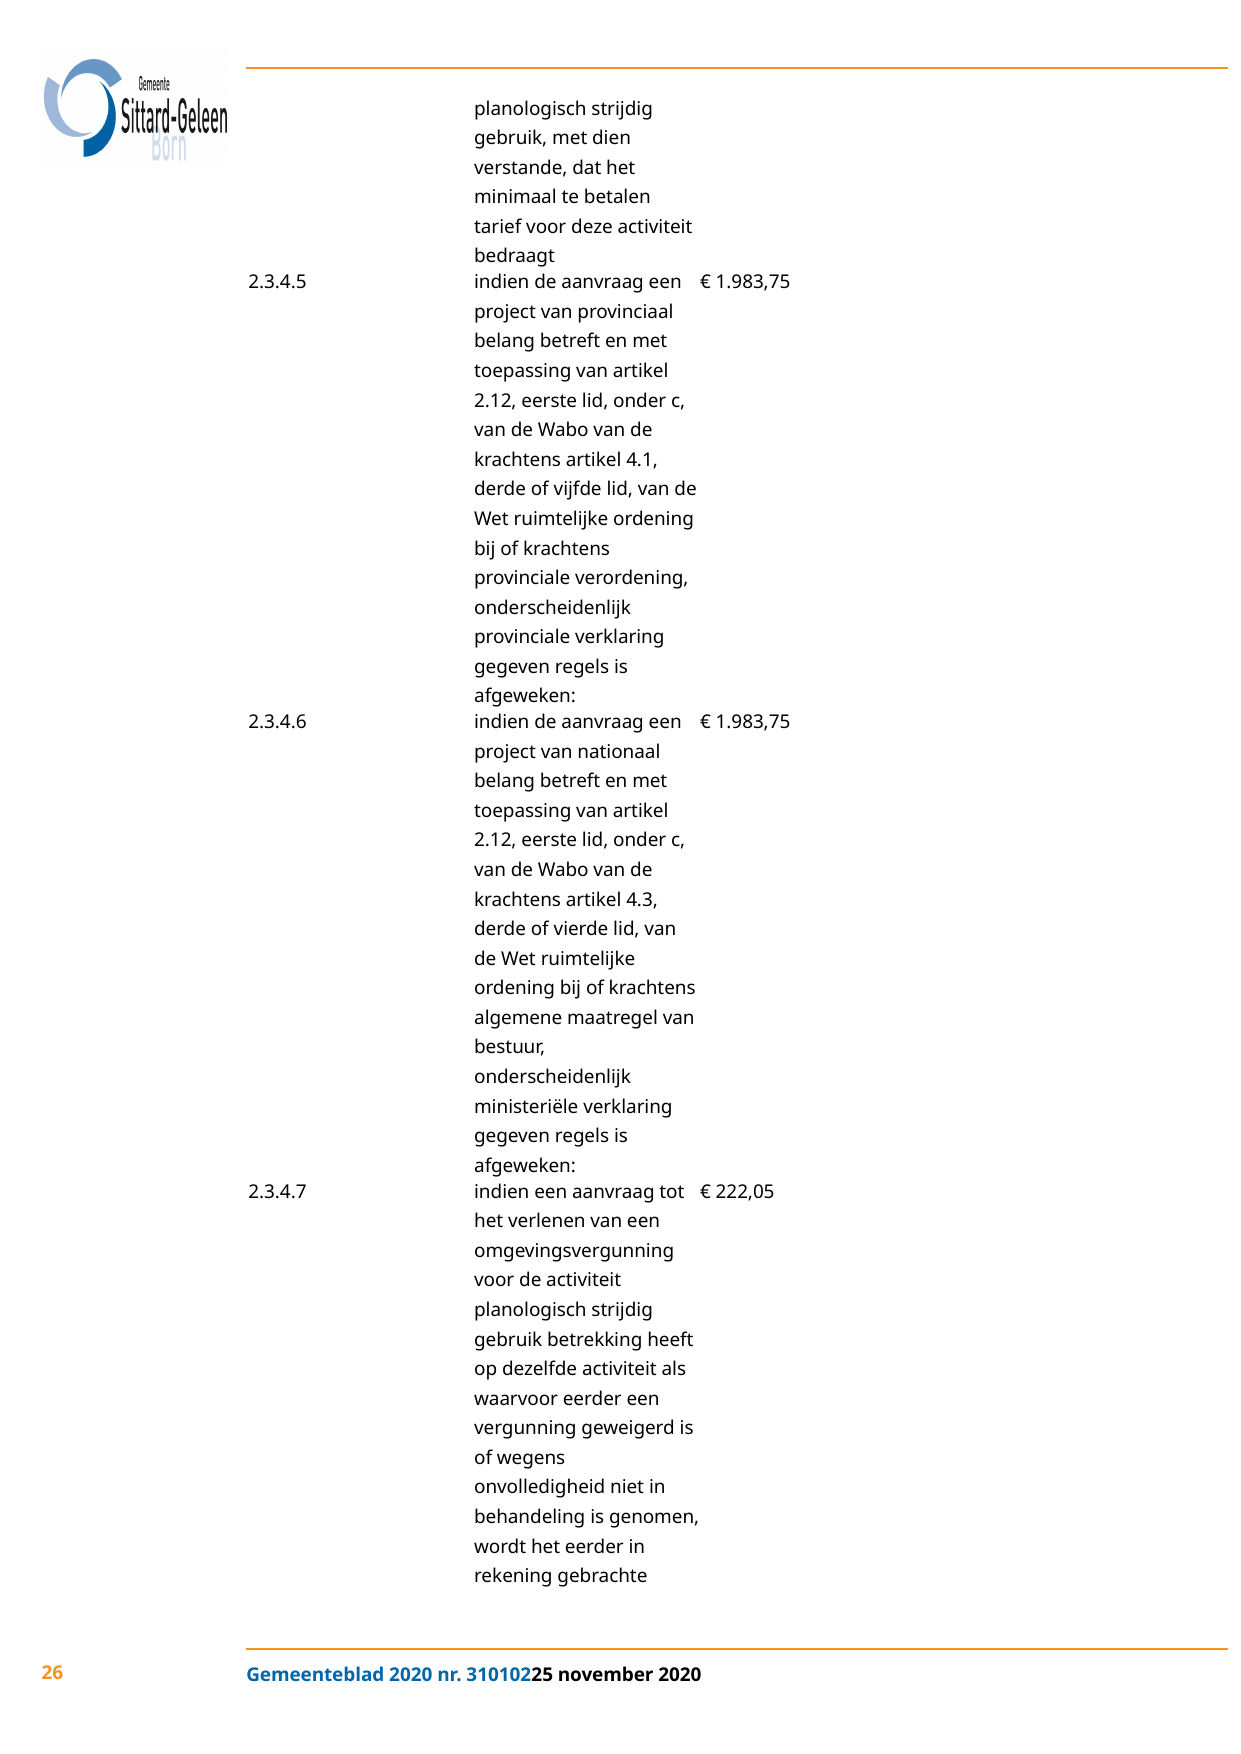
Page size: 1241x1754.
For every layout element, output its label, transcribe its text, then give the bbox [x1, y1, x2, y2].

table_cell [926, 269, 1152, 708]
table_cell [700, 95, 926, 268]
table_cell indien de aanvraag een project van nationaal belang betreft en met toepassing van artikel 2.12, eerste lid, onder c, van de Wabo van de krachtens artikel 4.3, derde of vierde lid, van de Wet ruimtelijke ordening bij of krachtens algemene maatregel van bestuur, onderscheidenlijk ministeriële verklaring gegeven regels is afgeweken: [474, 708, 700, 1178]
table_cell indien een aanvraag tot het verlenen van een omgevingsvergunning voor de activiteit planologisch strijdig gebruik betrekking heeft op dezelfde activiteit als waarvoor eerder een vergunning geweigerd is of wegens onvolledigheid niet in behandeling is genomen, wordt het eerder in rekening gebrachte [474, 1178, 700, 1588]
table_cell 2.3.4.6 [248, 708, 474, 1178]
table_cell 2.3.4.5 [248, 269, 474, 708]
picture [41, 47, 231, 172]
table_cell 2.3.4.7 [248, 1178, 474, 1588]
table_cell [926, 95, 1152, 268]
table_cell € 1.983,75 [700, 708, 926, 1178]
table_cell € 222,05 [700, 1178, 926, 1588]
table_cell [926, 708, 1152, 1178]
table_cell € 1.983,75 [700, 269, 926, 708]
table_cell planologisch strijdig gebruik, met dien verstande, dat het minimaal te betalen tarief voor deze activiteit bedraagt [474, 95, 700, 268]
table_cell [926, 1178, 1152, 1588]
table_cell [248, 95, 474, 268]
table_cell indien de aanvraag een project van provinciaal belang betreft en met toepassing van artikel 2.12, eerste lid, onder c, van de Wabo van de krachtens artikel 4.1, derde of vijfde lid, van de Wet ruimtelijke ordening bij of krachtens provinciale verordening, onderscheidenlijk provinciale verklaring gegeven regels is afgeweken: [474, 269, 700, 708]
